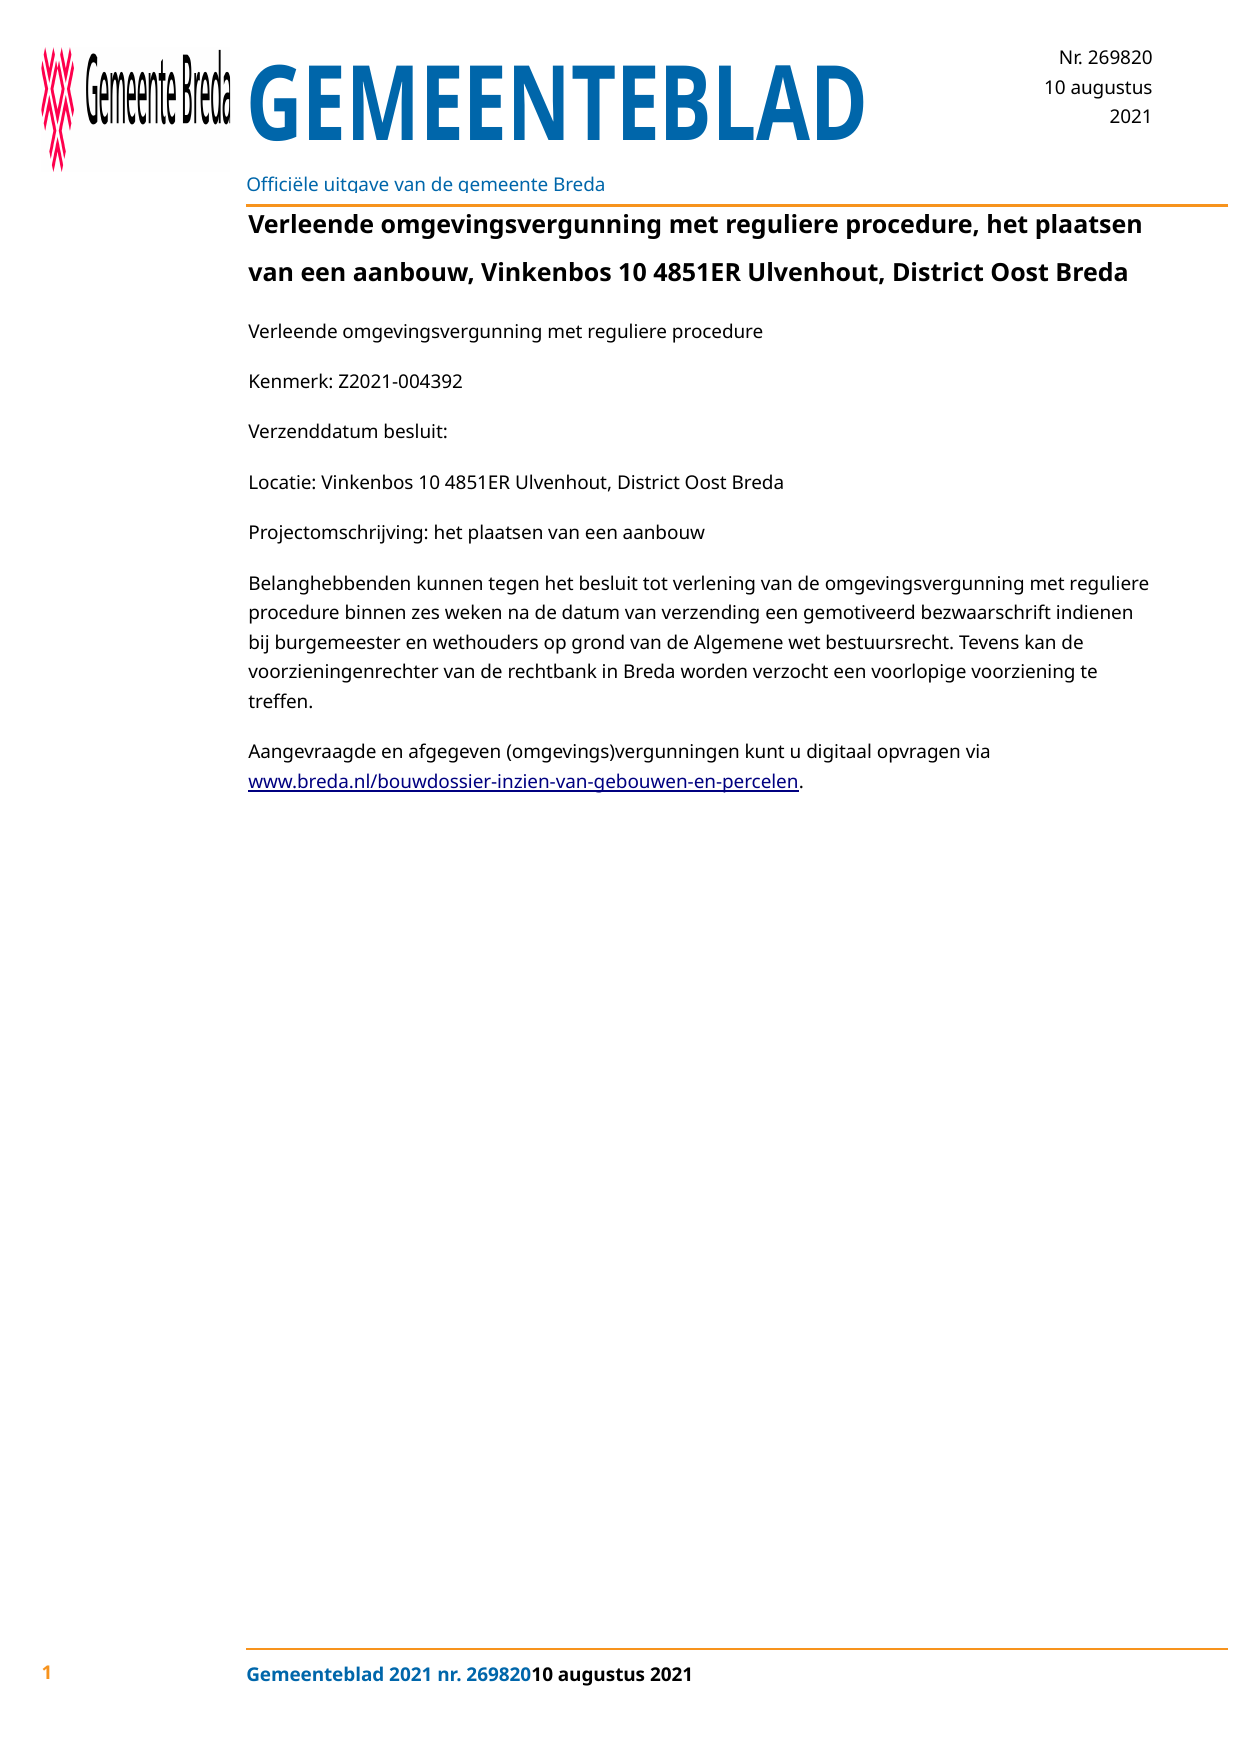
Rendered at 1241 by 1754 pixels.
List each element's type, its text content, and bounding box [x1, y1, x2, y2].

text Verleende omgevingsvergunning met reguliere procedure, het plaatsen van een aanbouw, Vinkenbos 10 4851ER Ulvenhout, District Oost Breda [248, 207, 1152, 288]
text Kenmerk: Z2021-004392 [248, 368, 1152, 394]
text Verleende omgevingsvergunning met reguliere procedure [248, 318, 1152, 344]
text Belanghebbenden kunnen tegen het besluit tot verlening van de omgevingsvergunning met reguliere procedure binnen zes weken na de datum van verzending een gemotiveerd bezwaarschrift indienen bij burgemeester en wethouders op grond van de Algemene wet bestuursrecht. Tevens kan de voorzieningenrechter van de rechtbank in Breda worden verzocht een voorlopige voorziening te treffen. [248, 570, 1152, 714]
text Locatie: Vinkenbos 10 4851ER Ulvenhout, District Oost Breda [248, 469, 1152, 495]
text Verzenddatum besluit: [248, 419, 1152, 444]
text Projectomschrijving: het plaatsen van een aanbouw [248, 519, 1152, 545]
picture [41, 47, 231, 172]
text Aangevraagde en afgegeven (omgevings)vergunningen kunt u digitaal opvragen via www.breda.nl/bouwdossier-inzien-van-gebouwen-en-percelen. [248, 739, 1152, 794]
